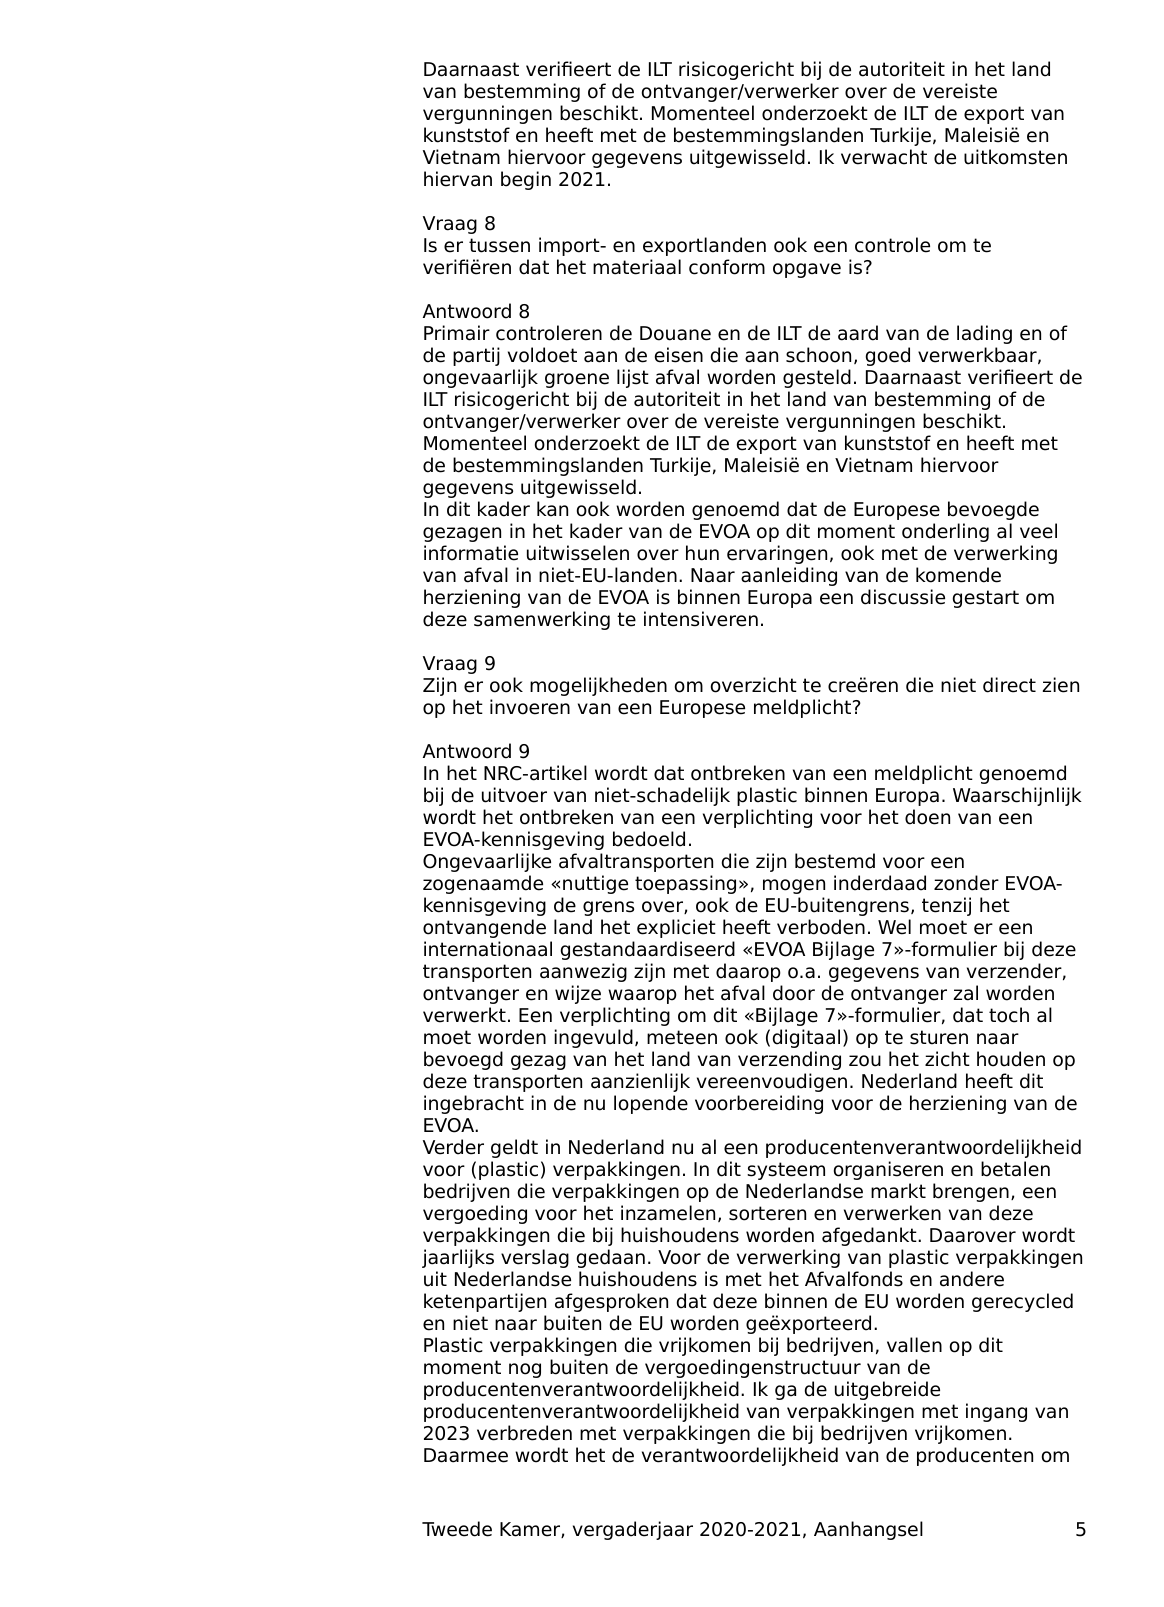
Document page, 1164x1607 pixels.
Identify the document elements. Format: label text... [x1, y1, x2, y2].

text Plastic verpakkingen die vrijkomen bij bedrijven, vallen op dit moment nog buiten de vergoedingenstructuur van de producentenverantwoordelijkheid. Ik ga de uitgebreide producentenverantwoordelijkheid van verpakkingen met ingang van 2023 verbreden met verpakkingen die bij bedrijven vrijkomen. Daarmee wordt het de verantwoordelijkheid van de producenten om [422, 1335, 1087, 1467]
text Is er tussen import- en exportlanden ook een controle om te verifiëren dat het materiaal conform opgave is? [422, 235, 1087, 279]
text Ongevaarlijke afvaltransporten die zijn bestemd voor een zogenaamde «nuttige toepassing», mogen inderdaad zonder EVOA-kennisgeving de grens over, ook de EU-buitengrens, tenzij het ontvangende land het expliciet heeft verboden. Wel moet er een internationaal gestandaardiseerd «EVOA Bijlage 7»-formulier bij deze transporten aanwezig zijn met daarop o.a. gegevens van verzender, ontvanger en wijze waarop het afval door de ontvanger zal worden verwerkt. Een verplichting om dit «Bijlage 7»-formulier, dat toch al moet worden ingevuld, meteen ook (digitaal) op te sturen naar bevoegd gezag van het land van verzending zou het zicht houden op deze transporten aanzienlijk vereenvoudigen. Nederland heeft dit ingebracht in de nu lopende voorbereiding voor de herziening van de EVOA. [422, 851, 1087, 1137]
text Antwoord 8 [422, 301, 1087, 323]
text Primair controleren de Douane en de ILT de aard van de lading en of de partij voldoet aan de eisen die aan schoon, goed verwerkbaar, ongevaarlijk groene lijst afval worden gesteld. Daarnaast verifieert de ILT risicogericht bij de autoriteit in het land van bestemming of de ontvanger/verwerker over de vereiste vergunningen beschikt. Momenteel onderzoekt de ILT de export van kunststof en heeft met de bestemmingslanden Turkije, Maleisië en Vietnam hiervoor gegevens uitgewisseld. [422, 323, 1087, 499]
text Vraag 8 [422, 213, 1087, 235]
text Vraag 9 [422, 653, 1087, 675]
text In dit kader kan ook worden genoemd dat de Europese bevoegde gezagen in het kader van de EVOA op dit moment onderling al veel informatie uitwisselen over hun ervaringen, ook met de verwerking van afval in niet-EU-landen. Naar aanleiding van de komende herziening van de EVOA is binnen Europa een discussie gestart om deze samenwerking te intensiveren. [422, 499, 1087, 631]
text Verder geldt in Nederland nu al een producentenverantwoordelijkheid voor (plastic) verpakkingen. In dit systeem organiseren en betalen bedrijven die verpakkingen op de Nederlandse markt brengen, een vergoeding voor het inzamelen, sorteren en verwerken van deze verpakkingen die bij huishoudens worden afgedankt. Daarover wordt jaarlijks verslag gedaan. Voor de verwerking van plastic verpakkingen uit Nederlandse huishoudens is met het Afvalfonds en andere ketenpartijen afgesproken dat deze binnen de EU worden gerecycled en niet naar buiten de EU worden geëxporteerd. [422, 1137, 1087, 1335]
text Zijn er ook mogelijkheden om overzicht te creëren die niet direct zien op het invoeren van een Europese meldplicht? [422, 675, 1087, 719]
text In het NRC-artikel wordt dat ontbreken van een meldplicht genoemd bij de uitvoer van niet-schadelijk plastic binnen Europa. Waarschijnlijk wordt het ontbreken van een verplichting voor het doen van een EVOA-kennisgeving bedoeld. [422, 763, 1087, 851]
text Daarnaast verifieert de ILT risicogericht bij de autoriteit in het land van bestemming of de ontvanger/verwerker over de vereiste vergunningen beschikt. Momenteel onderzoekt de ILT de export van kunststof en heeft met de bestemmingslanden Turkije, Maleisië en Vietnam hiervoor gegevens uitgewisseld. Ik verwacht de uitkomsten hiervan begin 2021. [422, 59, 1087, 191]
text Antwoord 9 [422, 741, 1087, 763]
